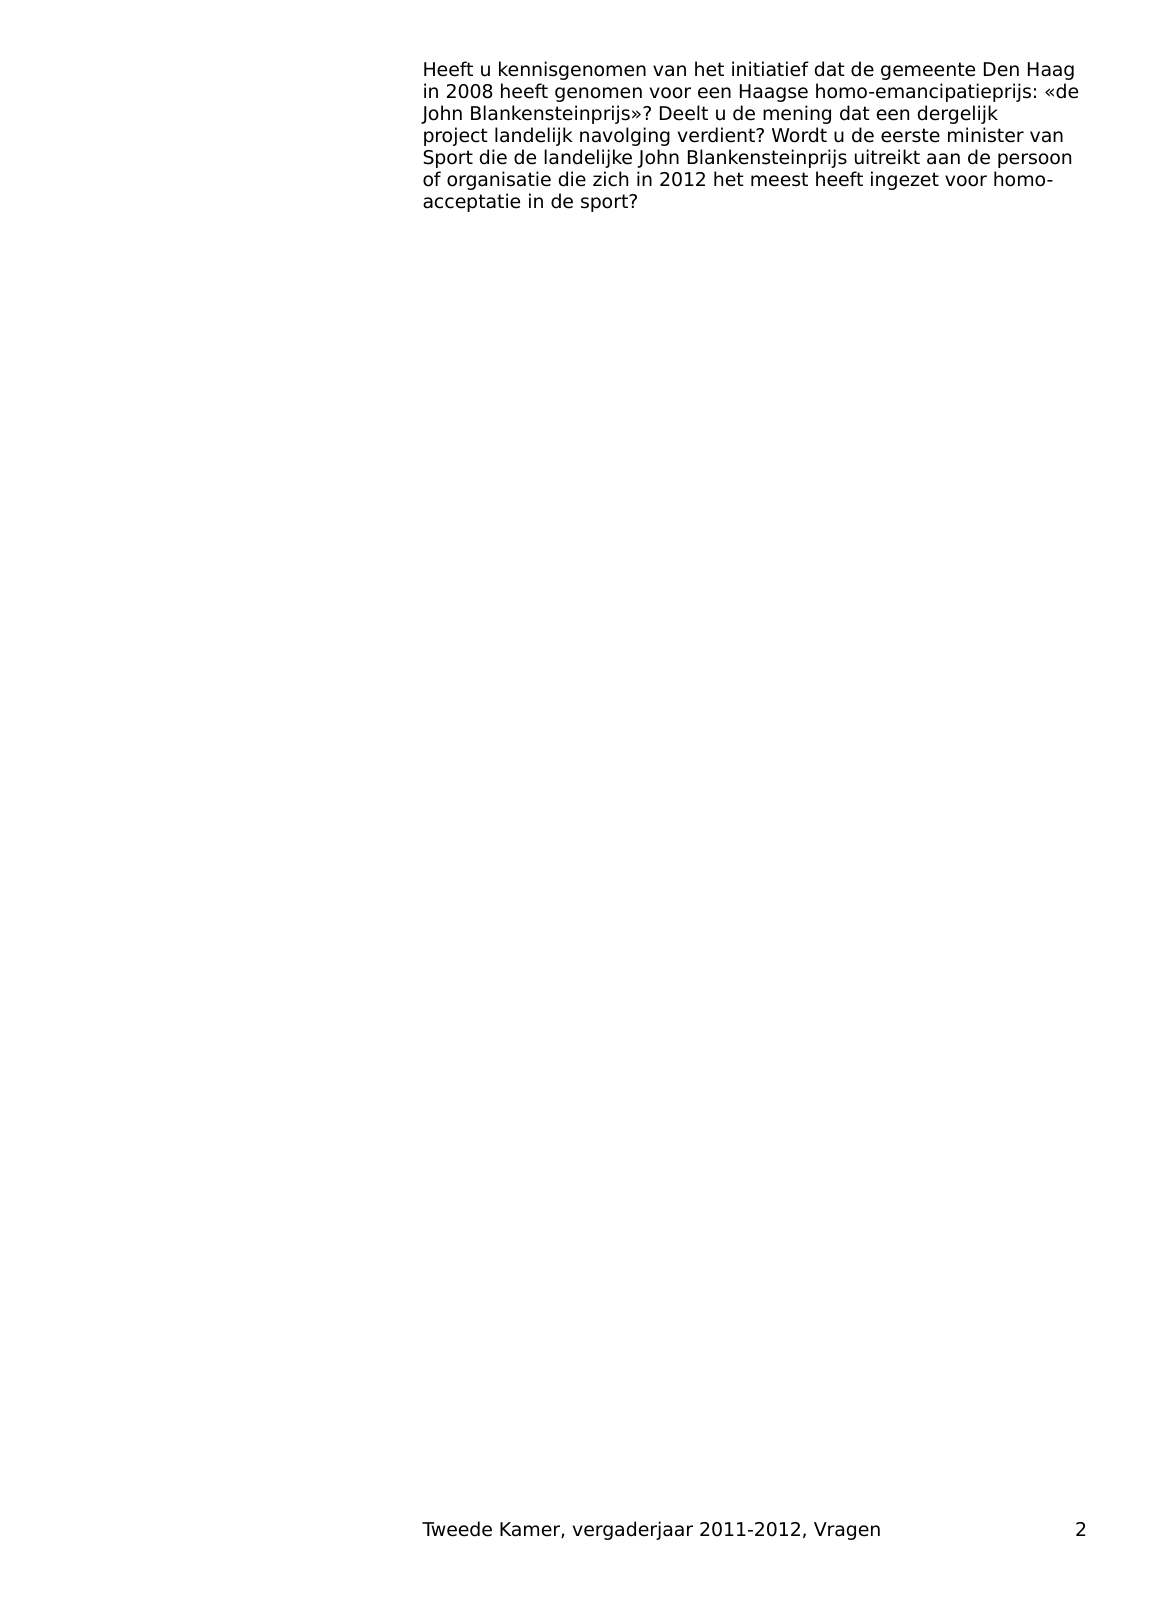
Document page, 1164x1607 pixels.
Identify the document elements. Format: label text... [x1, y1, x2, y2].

text Heeft u kennisgenomen van het initiatief dat de gemeente Den Haag in 2008 heeft genomen voor een Haagse homo-emancipatieprijs: «de John Blankensteinprijs»? Deelt u de mening dat een dergelijk project landelijk navolging verdient? Wordt u de eerste minister van Sport die de landelijke John Blankensteinprijs uitreikt aan de persoon of organisatie die zich in 2012 het meest heeft ingezet voor homo-acceptatie in de sport? [422, 59, 1087, 213]
